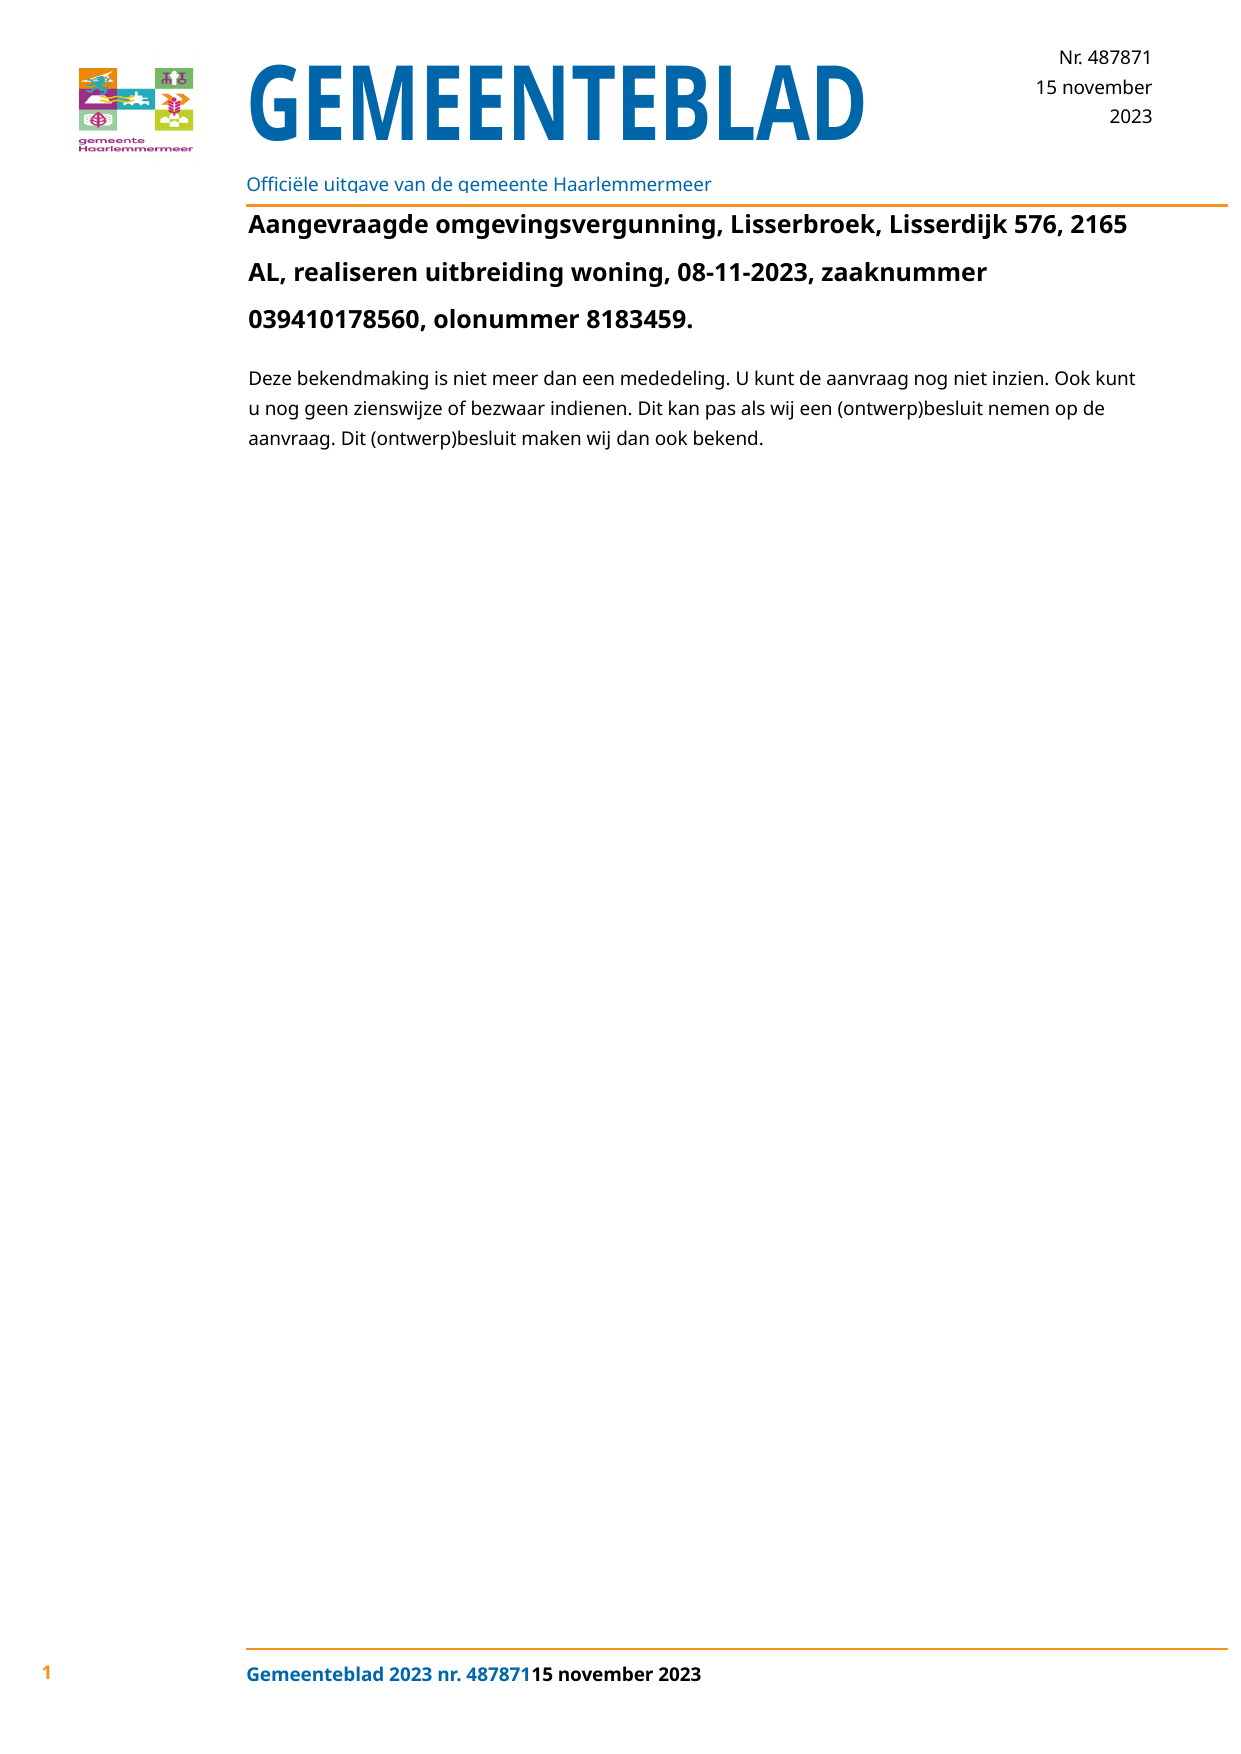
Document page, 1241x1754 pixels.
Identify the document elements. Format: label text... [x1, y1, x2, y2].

text Aangevraagde omgevingsvergunning, Lisserbroek, Lisserdijk 576, 2165 AL, realiseren uitbreiding woning, 08-11-2023, zaaknummer 039410178560, olonummer 8183459. [248, 207, 1152, 336]
picture [41, 47, 231, 172]
text Deze bekendmaking is niet meer dan een mededeling. U kunt de aanvraag nog niet inzien. Ook kunt u nog geen zienswijze of bezwaar indienen. Dit kan pas als wij een (ontwerp)besluit nemen op de aanvraag. Dit (ontwerp)besluit maken wij dan ook bekend. [248, 366, 1152, 450]
